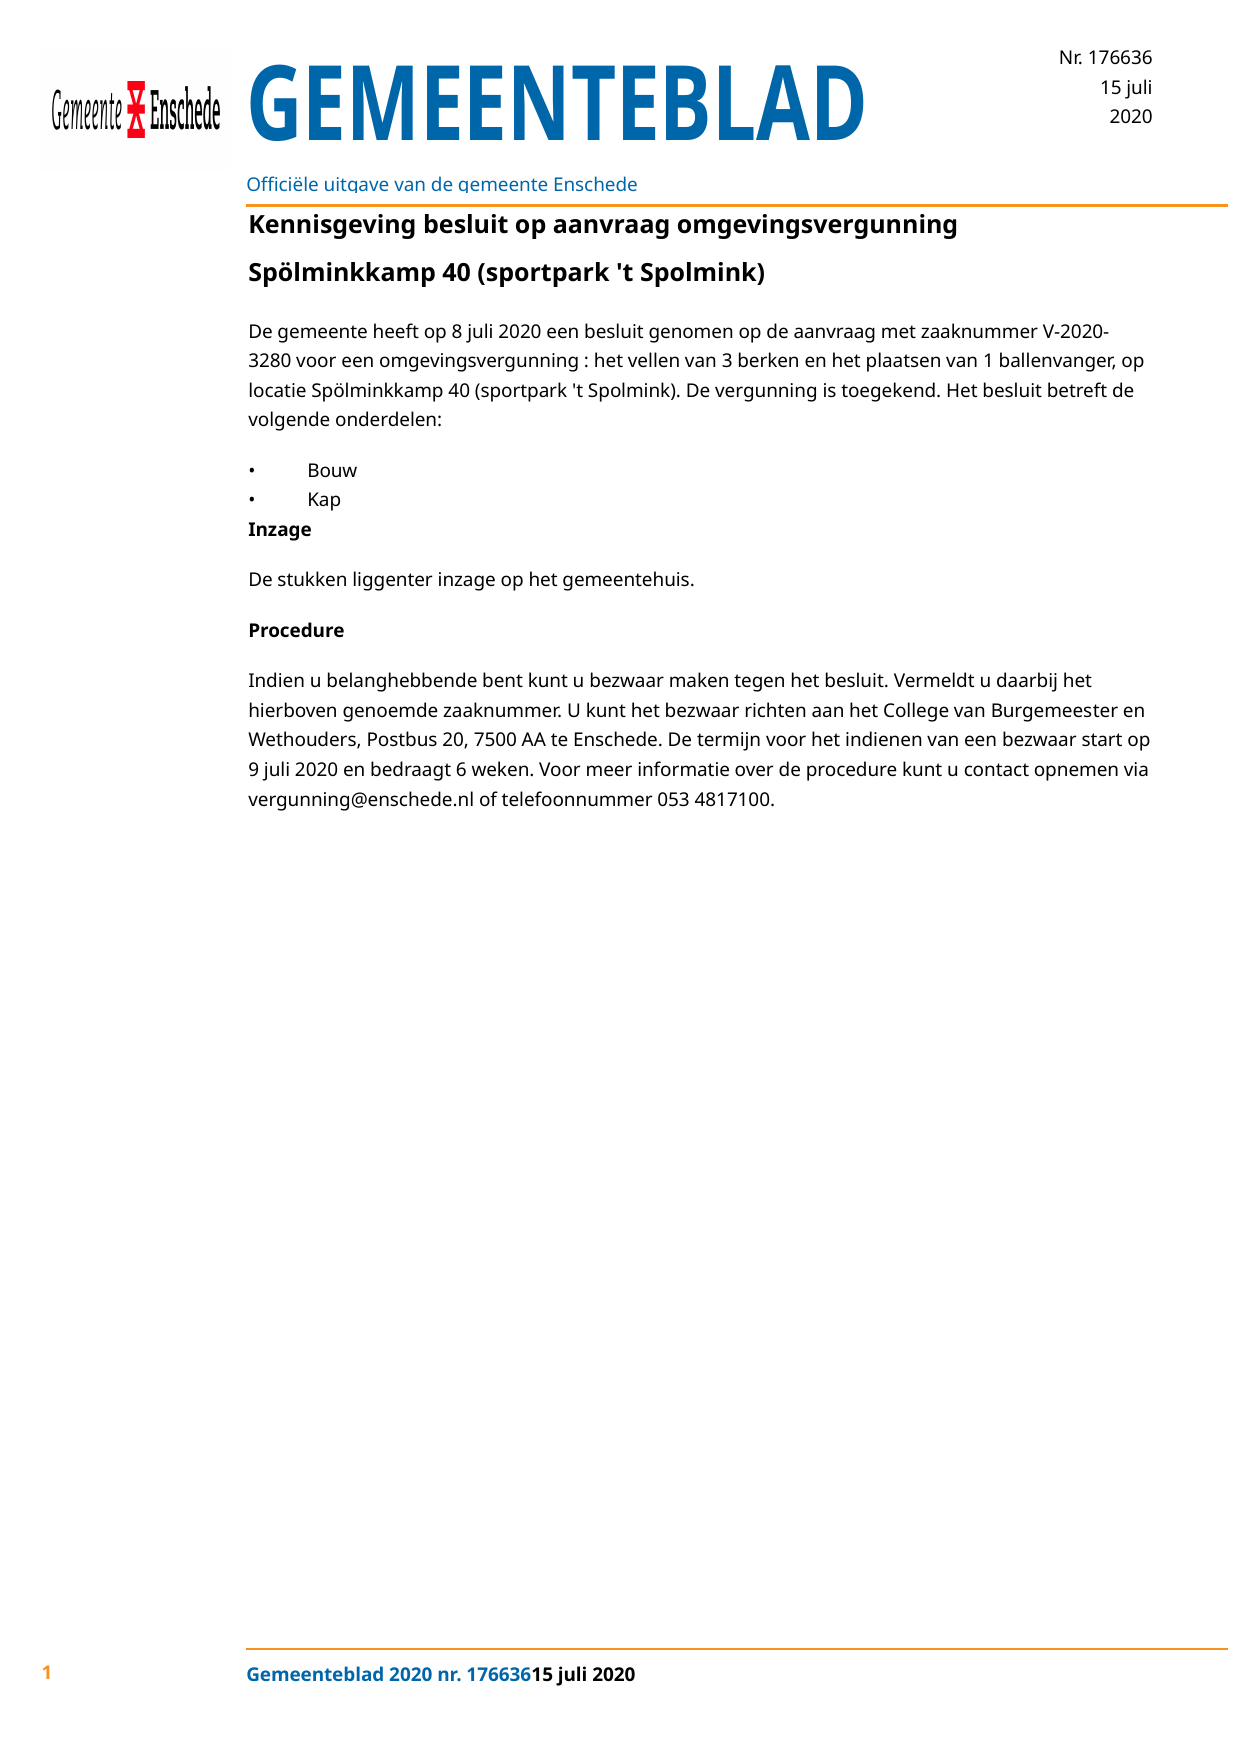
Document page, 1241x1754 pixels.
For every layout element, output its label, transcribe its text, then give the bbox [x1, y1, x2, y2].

text Indien u belanghebbende bent kunt u bezwaar maken tegen het besluit. Vermeldt u daarbij het hierboven genoemde zaaknummer. U kunt het bezwaar richten aan het College van Burgemees­ter en Wethouders, Postbus 20, 7500 AA te Enschede. De termijn voor het indienen van een bezwaar start op 9 juli 2020 en bedraagt 6 weken. Voor meer informatie over de procedure kunt u contact opnemen via vergunning@enschede.nl of telefoonnummer 053 4817100. [248, 667, 1152, 812]
text Procedure [248, 617, 1152, 643]
picture [41, 47, 231, 172]
text Inzage [248, 516, 1152, 542]
list Bouw [248, 457, 1152, 483]
list Kap [248, 487, 1152, 512]
text De gemeente heeft op 8 juli 2020 een besluit genomen op de aanvraag met zaaknummer V-2020-3280 voor een omgevingsvergunning : het vellen van 3 berken en het plaatsen van 1 ballenvanger, op locatie Spölminkkamp 40 (sportpark 't Spolmink). De vergunning is toegekend. Het besluit betreft de volgende onderdelen: [248, 318, 1152, 432]
text De stukken liggenter inzage op het gemeentehuis. [248, 567, 1152, 592]
text Kennisgeving besluit op aanvraag omgevingsvergunning Spölminkkamp 40 (sportpark 't Spolmink) [248, 207, 1152, 288]
